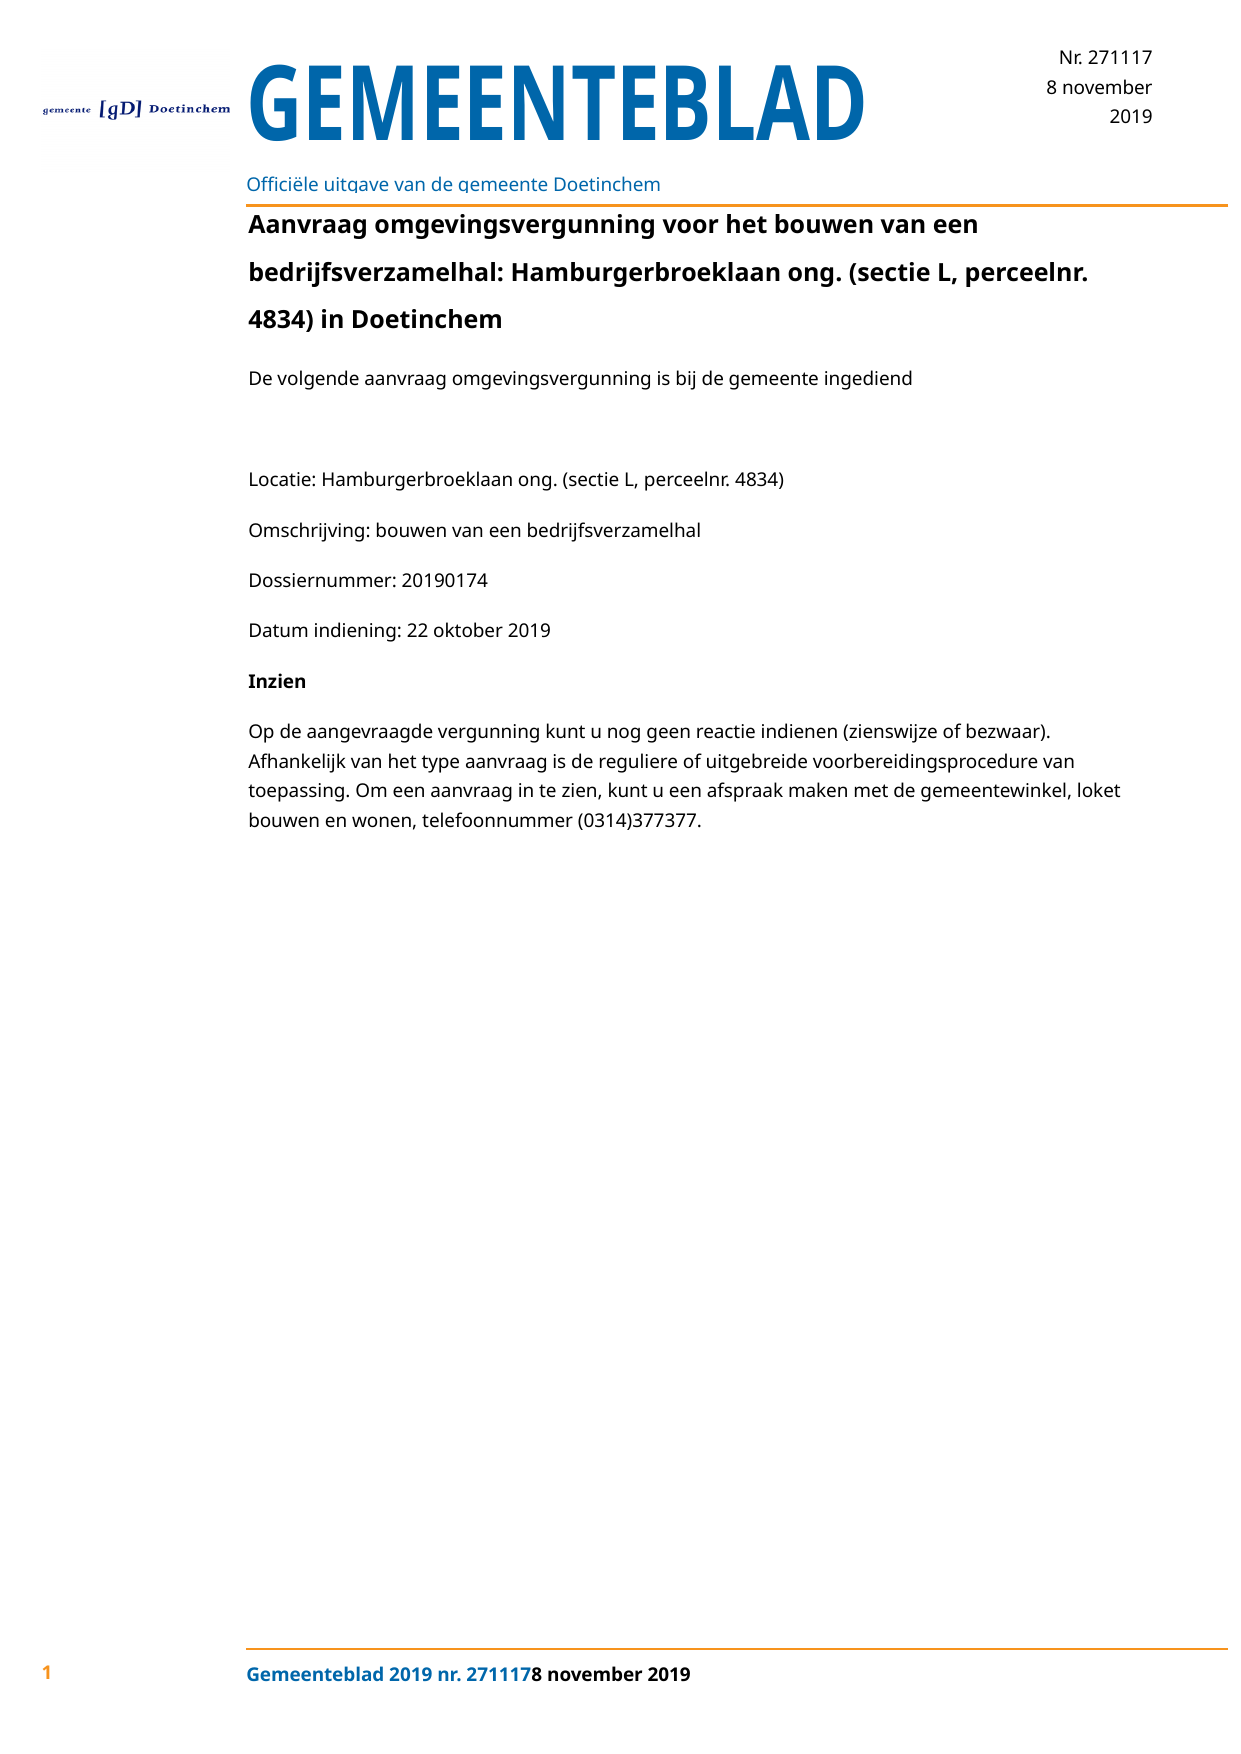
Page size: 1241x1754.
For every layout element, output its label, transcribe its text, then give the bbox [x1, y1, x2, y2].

picture [41, 47, 231, 172]
text Dossiernummer: 20190174 [248, 567, 1152, 593]
text Op de aangevraagde vergunning kunt u nog geen reactie indienen (zienswijze of bezwaar). Afhankelijk van het type aanvraag is de reguliere of uitgebreide voorbereidingsprocedure van toepassing. Om een aanvraag in te zien, kunt u een afspraak maken met de gemeentewinkel, loket bouwen en wonen, telefoonnummer (0314)377377. [248, 718, 1152, 833]
text Aanvraag omgevingsvergunning voor het bouwen van een bedrijfsverzamelhal: Hamburgerbroeklaan ong. (sectie L, perceelnr. 4834) in Doetinchem [248, 207, 1152, 336]
text Locatie: Hamburgerbroeklaan ong. (sectie L, perceelnr. 4834) [248, 466, 1152, 492]
text Omschrijving: bouwen van een bedrijfsverzamelhal [248, 517, 1152, 542]
text Inzien [248, 668, 1152, 694]
text Datum indiening: 22 oktober 2019 [248, 618, 1152, 643]
text De volgende aanvraag omgevingsvergunning is bij de gemeente ingediend [248, 366, 1152, 391]
